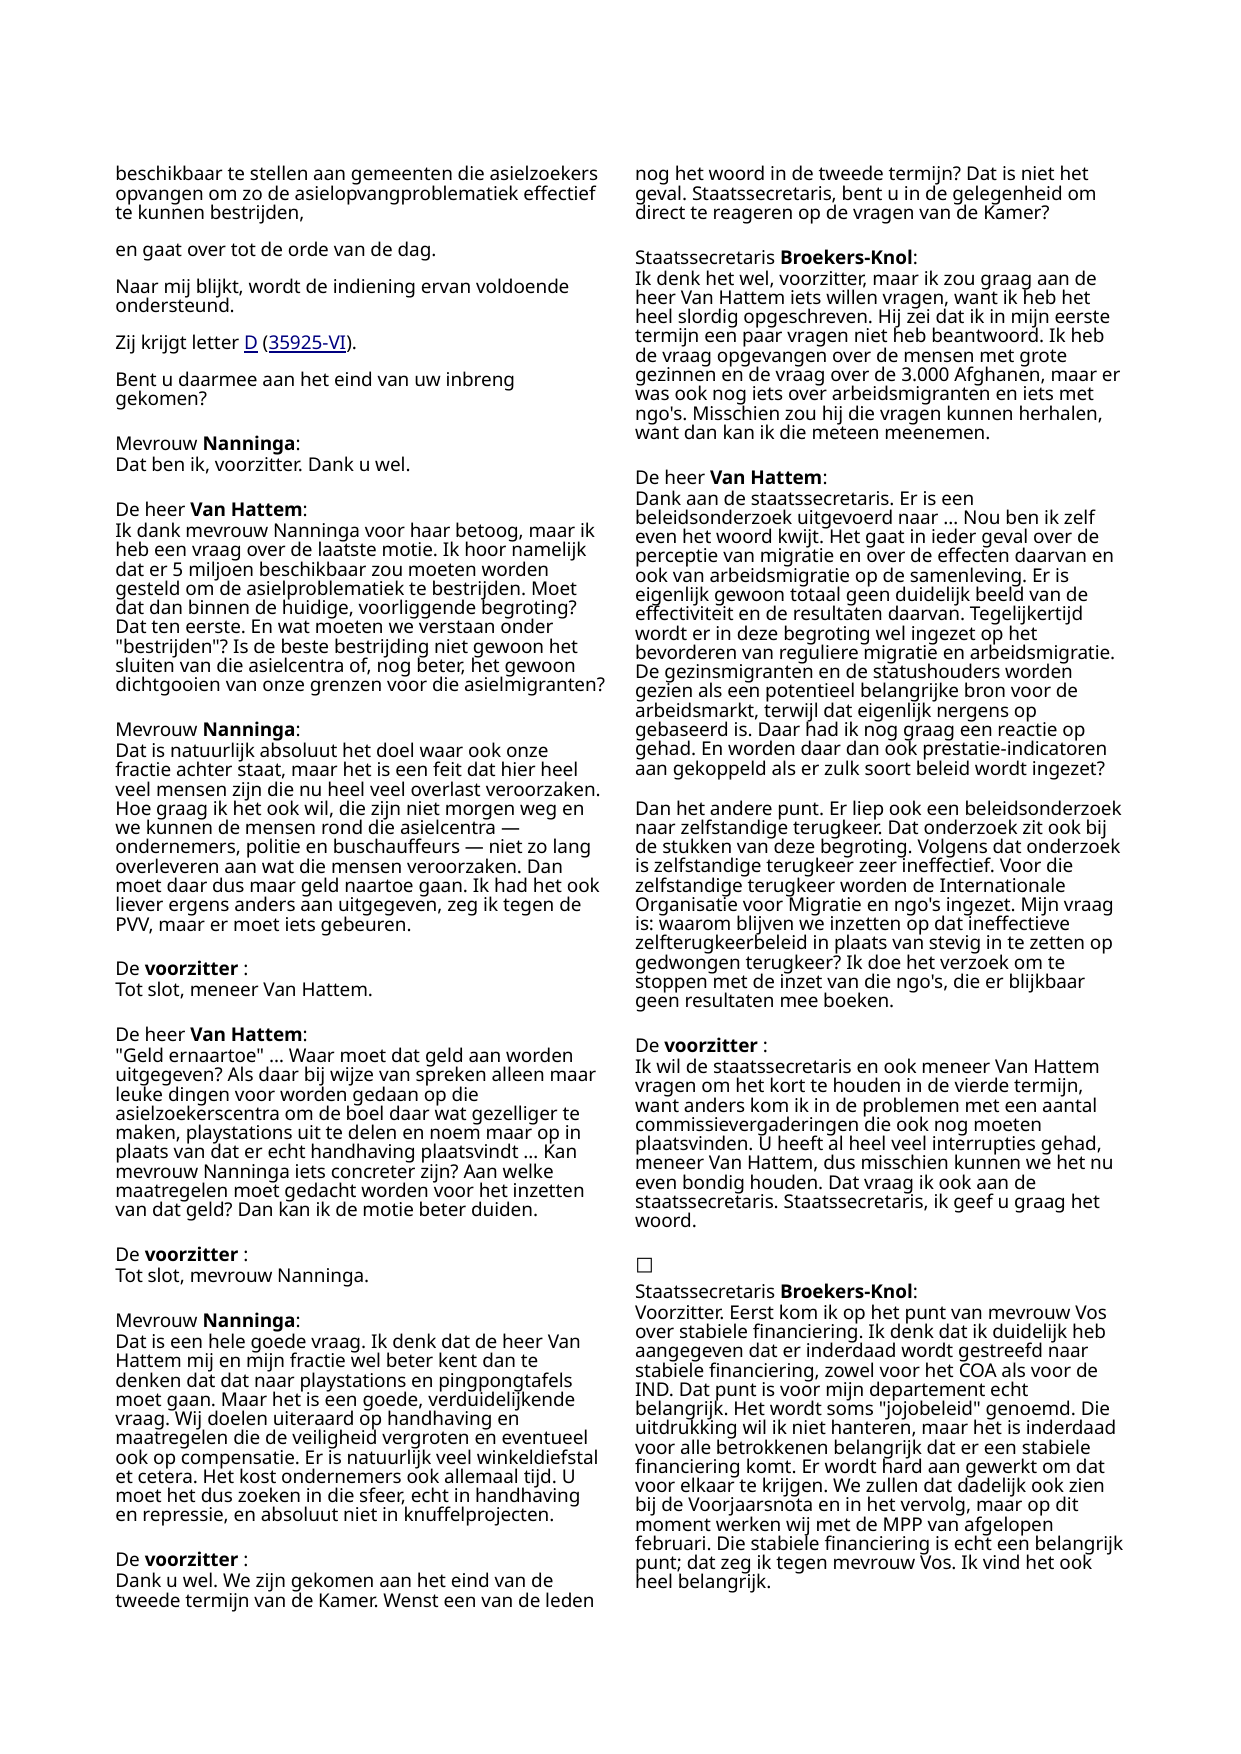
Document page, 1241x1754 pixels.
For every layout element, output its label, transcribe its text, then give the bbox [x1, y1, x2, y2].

text Mevrouw Nanninga: [115, 716, 605, 742]
text Voorzitter. Eerst kom ik op het punt van mevrouw Vos over stabiele financiering. Ik denk dat ik duidelijk heb aangegeven dat er inderdaad wordt gestreefd naar stabiele financiering, zowel voor het COA als voor de IND. Dat punt is voor mijn departement echt belangrijk. Het wordt soms "jojobeleid" genoemd. Die uitdrukking wil ik niet hanteren, maar het is inderdaad voor alle betrokkenen belangrijk dat er een stabiele financiering komt. Er wordt hard aan gewerkt om dat voor elkaar te krijgen. We zullen dat dadelijk ook zien bij de Voorjaarsnota en in het vervolg, maar op dit moment werken wij met de MPP van afgelopen februari. Die stabiele financiering is echt een belangrijk punt; dat zeg ik tegen mevrouw Vos. Ik vind het ook heel belangrijk. [635, 1304, 1125, 1593]
text en gaat over tot de orde van de dag. [115, 241, 605, 260]
text De voorzitter : [115, 1547, 605, 1572]
text Dank u wel. We zijn gekomen aan het eind van de tweede termijn van de Kamer. Wenst een van de leden [115, 1572, 605, 1611]
text ⬜ [635, 1252, 1125, 1278]
text nog het woord in de tweede termijn? Dat is niet het geval. Staatssecretaris, bent u in de gelegenheid om direct te reageren op de vragen van de Kamer? [635, 165, 1125, 223]
text De voorzitter : [115, 1241, 605, 1267]
text beschikbaar te stellen aan gemeenten die asielzoekers opvangen om zo de asielopvangproblematiek effectief te kunnen bestrijden, [115, 165, 605, 223]
text Staatssecretaris Broekers-Knol: [635, 1278, 1125, 1304]
text Staatssecretaris Broekers-Knol: [635, 244, 1125, 270]
text De heer Van Hattem: [115, 496, 605, 522]
text Ik denk het wel, voorzitter, maar ik zou graag aan de heer Van Hattem iets willen vragen, want ik heb het heel slordig opgeschreven. Hij zei dat ik in mijn eerste termijn een paar vragen niet heb beantwoord. Ik heb de vraag opgevangen over de mensen met grote gezinnen en de vraag over de 3.000 Afghanen, maar er was ook nog iets over arbeidsmigranten en iets met ngo's. Misschien zou hij die vragen kunnen herhalen, want dan kan ik die meteen meenemen. [635, 270, 1125, 443]
text Mevrouw Nanninga: [115, 431, 605, 456]
text Dat ben ik, voorzitter. Dank u wel. [115, 456, 605, 476]
text "Geld ernaartoe" … Waar moet dat geld aan worden uitgegeven? Als daar bij wijze van spreken alleen maar leuke dingen voor worden gedaan op die asielzoekerscentra om de boel daar wat gezelliger te maken, playstations uit te delen en noem maar op in plaats van dat er echt handhaving plaatsvindt … Kan mevrouw Nanninga iets concreter zijn? Aan welke maatregelen moet gedacht worden voor het inzetten van dat geld? Dan kan ik de motie beter duiden. [115, 1047, 605, 1221]
text Ik dank mevrouw Nanninga voor haar betoog, maar ik heb een vraag over de laatste motie. Ik hoor namelijk dat er 5 miljoen beschikbaar zou moeten worden gesteld om de asielproblematiek te bestrijden. Moet dat dan binnen de huidige, voorliggende begroting? Dat ten eerste. En wat moeten we verstaan onder "bestrijden"? Is de beste bestrijding niet gewoon het sluiten van die asielcentra of, nog beter, het gewoon dichtgooien van onze grenzen voor die asielmigranten? [115, 522, 605, 696]
text De heer Van Hattem: [115, 1021, 605, 1047]
text De voorzitter : [635, 1032, 1125, 1058]
text Bent u daarmee aan het eind van uw inbreng gekomen? [115, 371, 605, 410]
text Tot slot, mevrouw Nanninga. [115, 1267, 605, 1286]
text Tot slot, meneer Van Hattem. [115, 981, 605, 1001]
text Mevrouw Nanninga: [115, 1307, 605, 1333]
text Dank aan de staatssecretaris. Er is een beleidsonderzoek uitgevoerd naar … Nou ben ik zelf even het woord kwijt. Het gaat in ieder geval over de perceptie van migratie en over de effecten daarvan en ook van arbeidsmigratie op de samenleving. Er is eigenlijk gewoon totaal geen duidelijk beeld van de effectiviteit en de resultaten daarvan. Tegelijkertijd wordt er in deze begroting wel ingezet op het bevorderen van reguliere migratie en arbeidsmigratie. De gezinsmigranten en de statushouders worden gezien als een potentieel belangrijke bron voor de arbeidsmarkt, terwijl dat eigenlijk nergens op gebaseerd is. Daar had ik nog graag een reactie op gehad. En worden daar dan ook prestatie-indicatoren aan gekoppeld als er zulk soort beleid wordt ingezet? [635, 490, 1125, 779]
text Dat is natuurlijk absoluut het doel waar ook onze fractie achter staat, maar het is een feit dat hier heel veel mensen zijn die nu heel veel overlast veroorzaken. Hoe graag ik het ook wil, die zijn niet morgen weg en we kunnen de mensen rond die asielcentra — ondernemers, politie en buschauffeurs — niet zo lang overleveren aan wat die mensen veroorzaken. Dan moet daar dus maar geld naartoe gaan. Ik had het ook liever ergens anders aan uitgegeven, zeg ik tegen de PVV, maar er moet iets gebeuren. [115, 742, 605, 935]
text Ik wil de staatssecretaris en ook meneer Van Hattem vragen om het kort te houden in de vierde termijn, want anders kom ik in de problemen met een aantal commissievergaderingen die ook nog moeten plaatsvinden. U heeft al heel veel interrupties gehad, meneer Van Hattem, dus misschien kunnen we het nu even bondig houden. Dat vraag ik ook aan de staatssecretaris. Staatssecretaris, ik geef u graag het woord. [635, 1058, 1125, 1231]
text Naar mij blijkt, wordt de indiening ervan voldoende ondersteund. [115, 278, 605, 316]
text De voorzitter : [115, 956, 605, 981]
text Dan het andere punt. Er liep ook een beleidsonderzoek naar zelfstandige terugkeer. Dat onderzoek zit ook bij de stukken van deze begroting. Volgens dat onderzoek is zelfstandige terugkeer zeer ineffectief. Voor die zelfstandige terugkeer worden de Internationale Organisatie voor Migratie en ngo's ingezet. Mijn vraag is: waarom blijven we inzetten op dat ineffectieve zelfterugkeerbeleid in plaats van stevig in te zetten op gedwongen terugkeer? Ik doe het verzoek om te stoppen met de inzet van die ngo's, die er blijkbaar geen resultaten mee boeken. [635, 799, 1125, 1011]
text De heer Van Hattem: [635, 464, 1125, 490]
text Zij krijgt letter D (35925-VI). [115, 334, 605, 353]
text Dat is een hele goede vraag. Ik denk dat de heer Van Hattem mij en mijn fractie wel beter kent dan te denken dat dat naar playstations en pingpongtafels moet gaan. Maar het is een goede, verduidelijkende vraag. Wij doelen uiteraard op handhaving en maatregelen die de veiligheid vergroten en eventueel ook op compensatie. Er is natuurlijk veel winkeldiefstal et cetera. Het kost ondernemers ook allemaal tijd. U moet het dus zoeken in die sfeer, echt in handhaving en repressie, en absoluut niet in knuffelprojecten. [115, 1333, 605, 1526]
